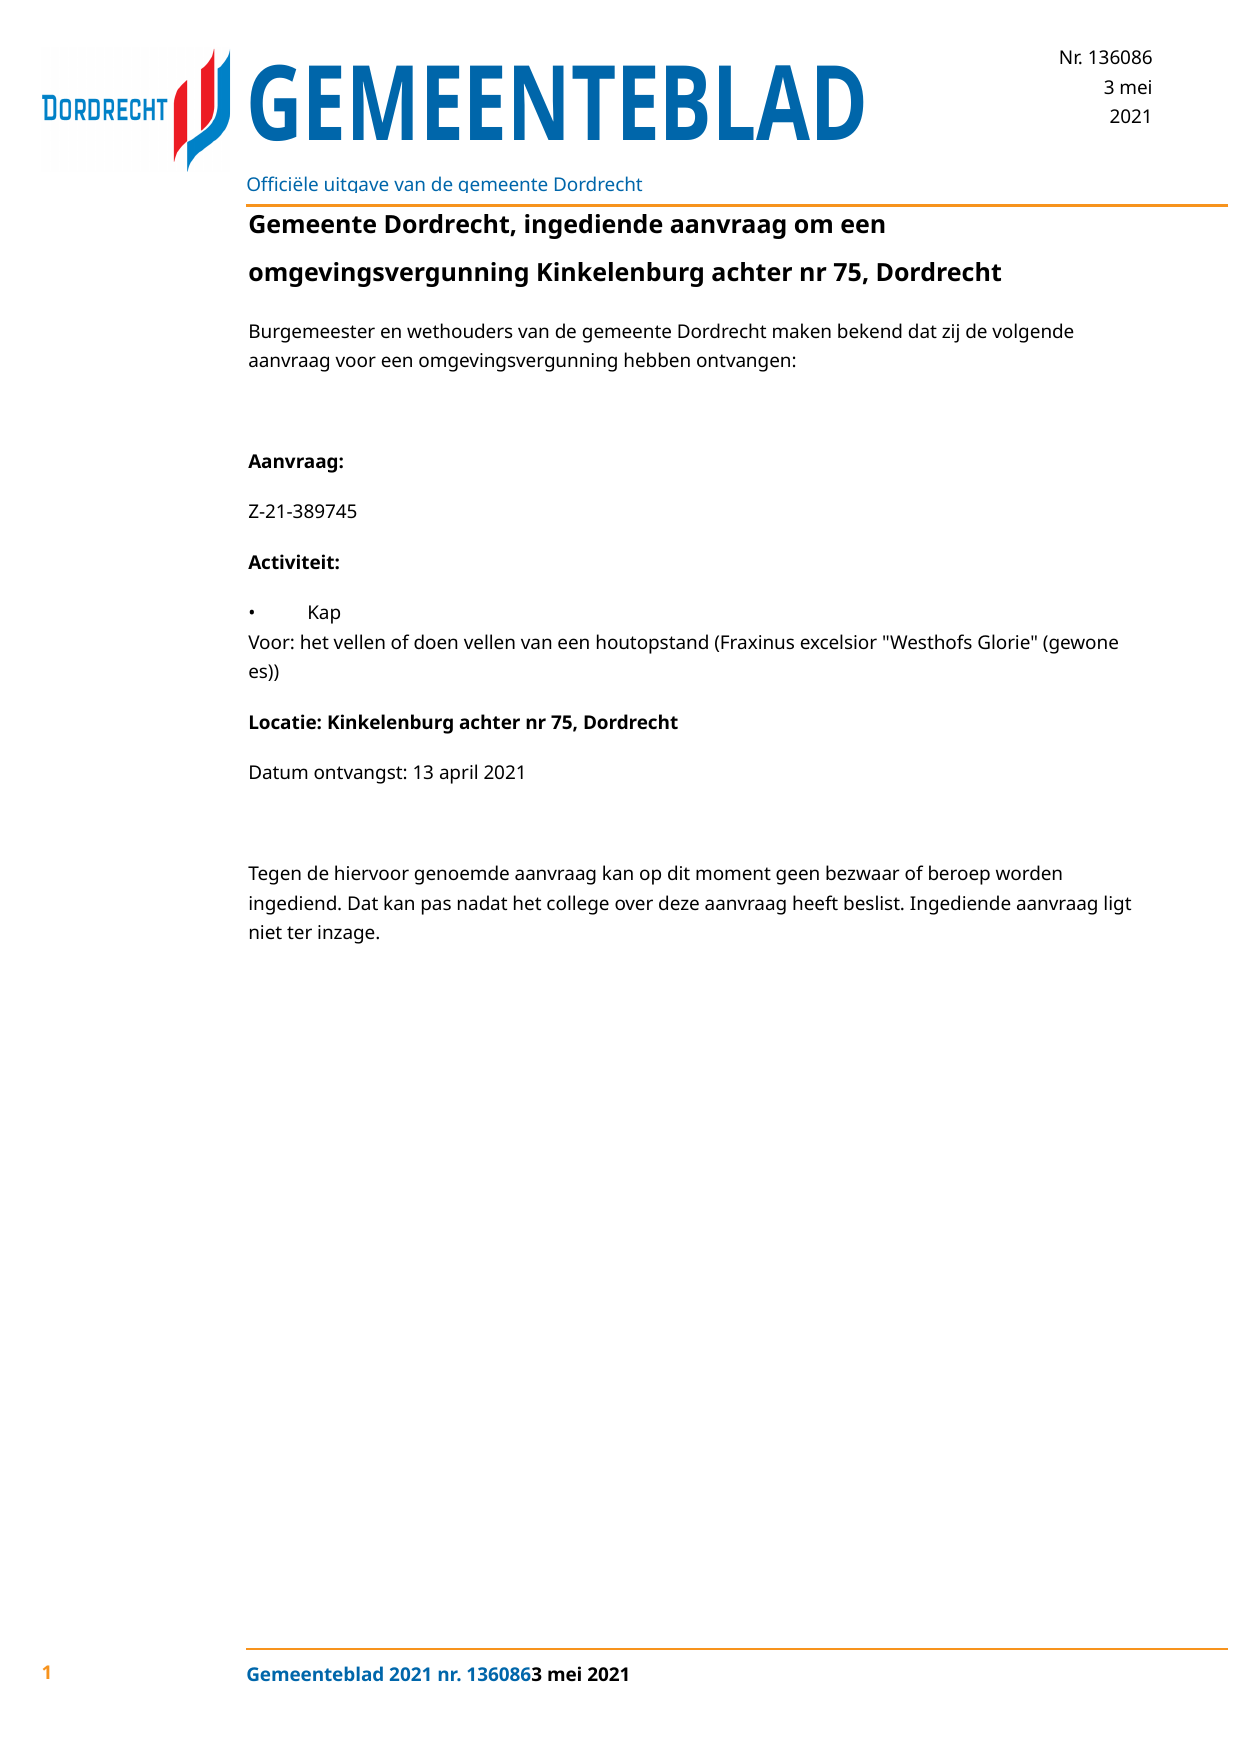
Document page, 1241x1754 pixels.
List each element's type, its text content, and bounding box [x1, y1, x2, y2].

picture [41, 47, 231, 172]
text Voor: het vellen of doen vellen van een houtopstand (Fraxinus excelsior "Westhofs Glorie" (gewone es)) [248, 629, 1152, 684]
text Aanvraag: [248, 448, 1152, 474]
text Activiteit: [248, 549, 1152, 575]
text Z-21-389745 [248, 499, 1152, 524]
text Datum ontvangst: 13 april 2021 [248, 759, 1152, 785]
list Kap [248, 599, 1152, 625]
text Locatie: Kinkelenburg achter nr 75, Dordrecht [248, 709, 1152, 735]
text Tegen de hiervoor genoemde aanvraag kan op dit moment geen bezwaar of beroep worden ingediend. Dat kan pas nadat het college over deze aanvraag heeft beslist. Ingediende aanvraag ligt niet ter inzage. [248, 860, 1152, 945]
text Burgemeester en wethouders van de gemeente Dordrecht maken bekend dat zij de volgende aanvraag voor een omgevingsvergunning hebben ontvangen: [248, 318, 1152, 373]
text Gemeente Dordrecht, ingediende aanvraag om een omgevingsvergunning Kinkelenburg achter nr 75, Dordrecht [248, 207, 1152, 288]
